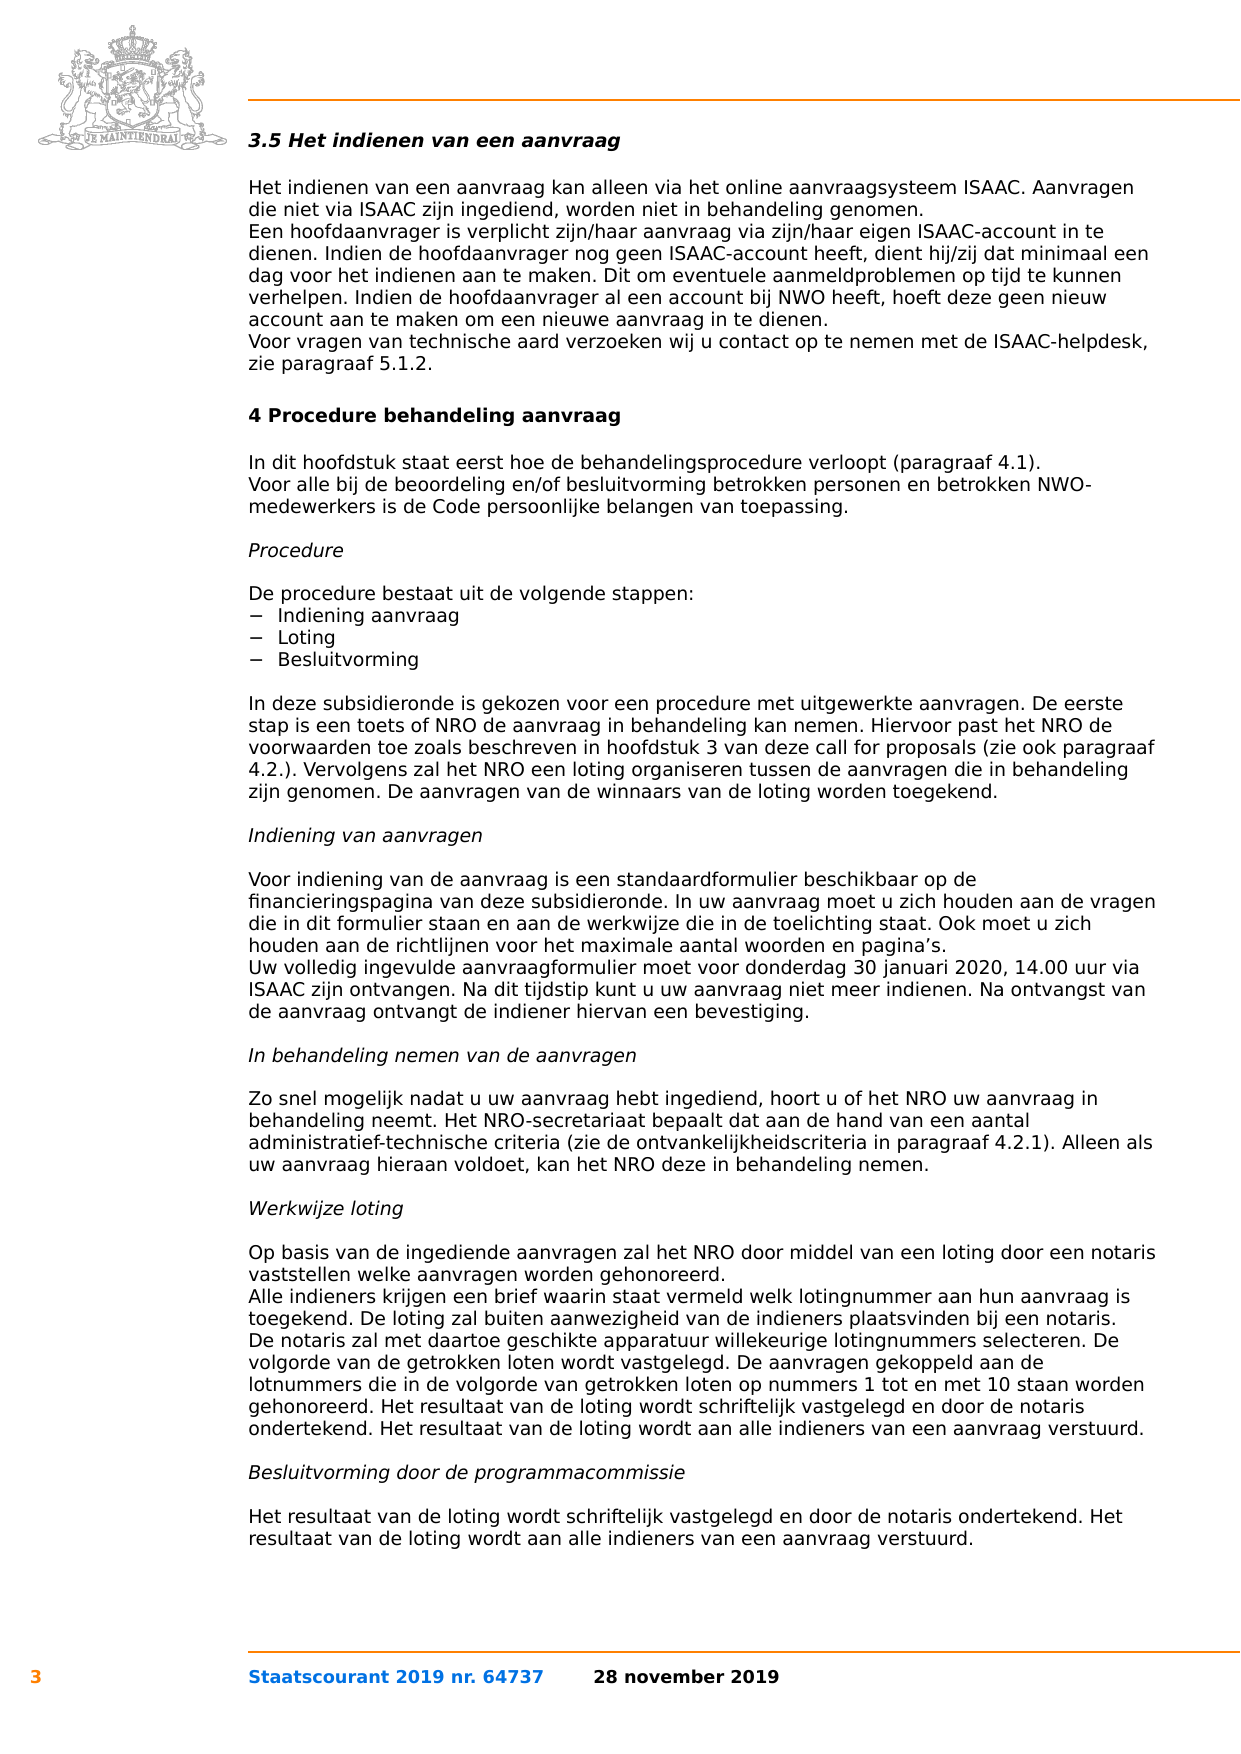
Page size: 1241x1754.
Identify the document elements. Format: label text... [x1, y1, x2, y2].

subtitle 3.5 Het indienen van een aanvraag [248, 130, 1163, 152]
subtitle Indiening van aanvragen [248, 825, 1163, 847]
subtitle Procedure [248, 539, 1163, 561]
text Voor indiening van de aanvraag is een standaardformulier beschikbaar op de financieringspagina van deze subsidieronde. In uw aanvraag moet u zich houden aan de vragen die in dit formulier staan en aan de werkwijze die in de toelichting staat. Ook moet u zich houden aan de richtlijnen voor het maximale aantal woorden en pagina’s. [248, 869, 1163, 957]
text De notaris zal met daartoe geschikte apparatuur willekeurige lotingnummers selecteren. De volgorde van de getrokken loten wordt vastgelegd. De aanvragen gekoppeld aan de lotnummers die in de volgorde van getrokken loten op nummers 1 tot en met 10 staan worden gehonoreerd. Het resultaat van de loting wordt schriftelijk vastgelegd en door de notaris ondertekend. Het resultaat van de loting wordt aan alle indieners van een aanvraag verstuurd. [248, 1330, 1163, 1440]
text − Indiening aanvraag [248, 605, 1163, 627]
text Een hoofdaanvrager is verplicht zijn/haar aanvraag via zijn/haar eigen ISAAC-account in te dienen. Indien de hoofdaanvrager nog geen ISAAC-account heeft, dient hij/zij dat minimaal een dag voor het indienen aan te maken. Dit om eventuele aanmeldproblemen op tijd te kunnen verhelpen. Indien de hoofdaanvrager al een account bij NWO heeft, hoeft deze geen nieuw account aan te maken om een nieuwe aanvraag in te dienen. [248, 221, 1163, 331]
subtitle 4 Procedure behandeling aanvraag [248, 405, 1163, 427]
subtitle Besluitvorming door de programmacommissie [248, 1462, 1163, 1484]
subtitle Werkwijze loting [248, 1198, 1163, 1220]
subtitle In behandeling nemen van de aanvragen [248, 1044, 1163, 1066]
text Zo snel mogelijk nadat u uw aanvraag hebt ingediend, hoort u of het NRO uw aanvraag in behandeling neemt. Het NRO-secretariaat bepaalt dat aan de hand van een aantal administratief-technische criteria (zie de ontvankelijkheidscriteria in paragraaf 4.2.1). Alleen als uw aanvraag hieraan voldoet, kan het NRO deze in behandeling nemen. [248, 1088, 1163, 1176]
text De procedure bestaat uit de volgende stappen: [248, 583, 1163, 605]
text Het indienen van een aanvraag kan alleen via het online aanvraagsysteem ISAAC. Aanvragen die niet via ISAAC zijn ingediend, worden niet in behandeling genomen. [248, 177, 1163, 221]
text Alle indieners krijgen een brief waarin staat vermeld welk lotingnummer aan hun aanvraag is toegekend. De loting zal buiten aanwezigheid van de indieners plaatsvinden bij een notaris. [248, 1286, 1163, 1330]
text Voor vragen van technische aard verzoeken wij u contact op te nemen met de ISAAC-helpdesk, zie paragraaf 5.1.2. [248, 331, 1163, 375]
text Op basis van de ingediende aanvragen zal het NRO door middel van een loting door een notaris vaststellen welke aanvragen worden gehonoreerd. [248, 1242, 1163, 1286]
text In deze subsidieronde is gekozen voor een procedure met uitgewerkte aanvragen. De eerste stap is een toets of NRO de aanvraag in behandeling kan nemen. Hiervoor past het NRO de voorwaarden toe zoals beschreven in hoofdstuk 3 van deze call for proposals (zie ook paragraaf 4.2.). Vervolgens zal het NRO een loting organiseren tussen de aanvragen die in behandeling zijn genomen. De aanvragen van de winnaars van de loting worden toegekend. [248, 693, 1163, 803]
picture [38, 25, 227, 150]
text − Besluitvorming [248, 649, 1163, 671]
text In dit hoofdstuk staat eerst hoe de behandelingsprocedure verloopt (paragraaf 4.1). [248, 452, 1163, 474]
text Uw volledig ingevulde aanvraagformulier moet voor donderdag 30 januari 2020, 14.00 uur via ISAAC zijn ontvangen. Na dit tijdstip kunt u uw aanvraag niet meer indienen. Na ontvangst van de aanvraag ontvangt de indiener hiervan een bevestiging. [248, 957, 1163, 1023]
text − Loting [248, 627, 1163, 649]
text Voor alle bij de beoordeling en/of besluitvorming betrokken personen en betrokken NWO-medewerkers is de Code persoonlijke belangen van toepassing. [248, 474, 1163, 518]
text Het resultaat van de loting wordt schriftelijk vastgelegd en door de notaris ondertekend. Het resultaat van de loting wordt aan alle indieners van een aanvraag verstuurd. [248, 1506, 1163, 1549]
